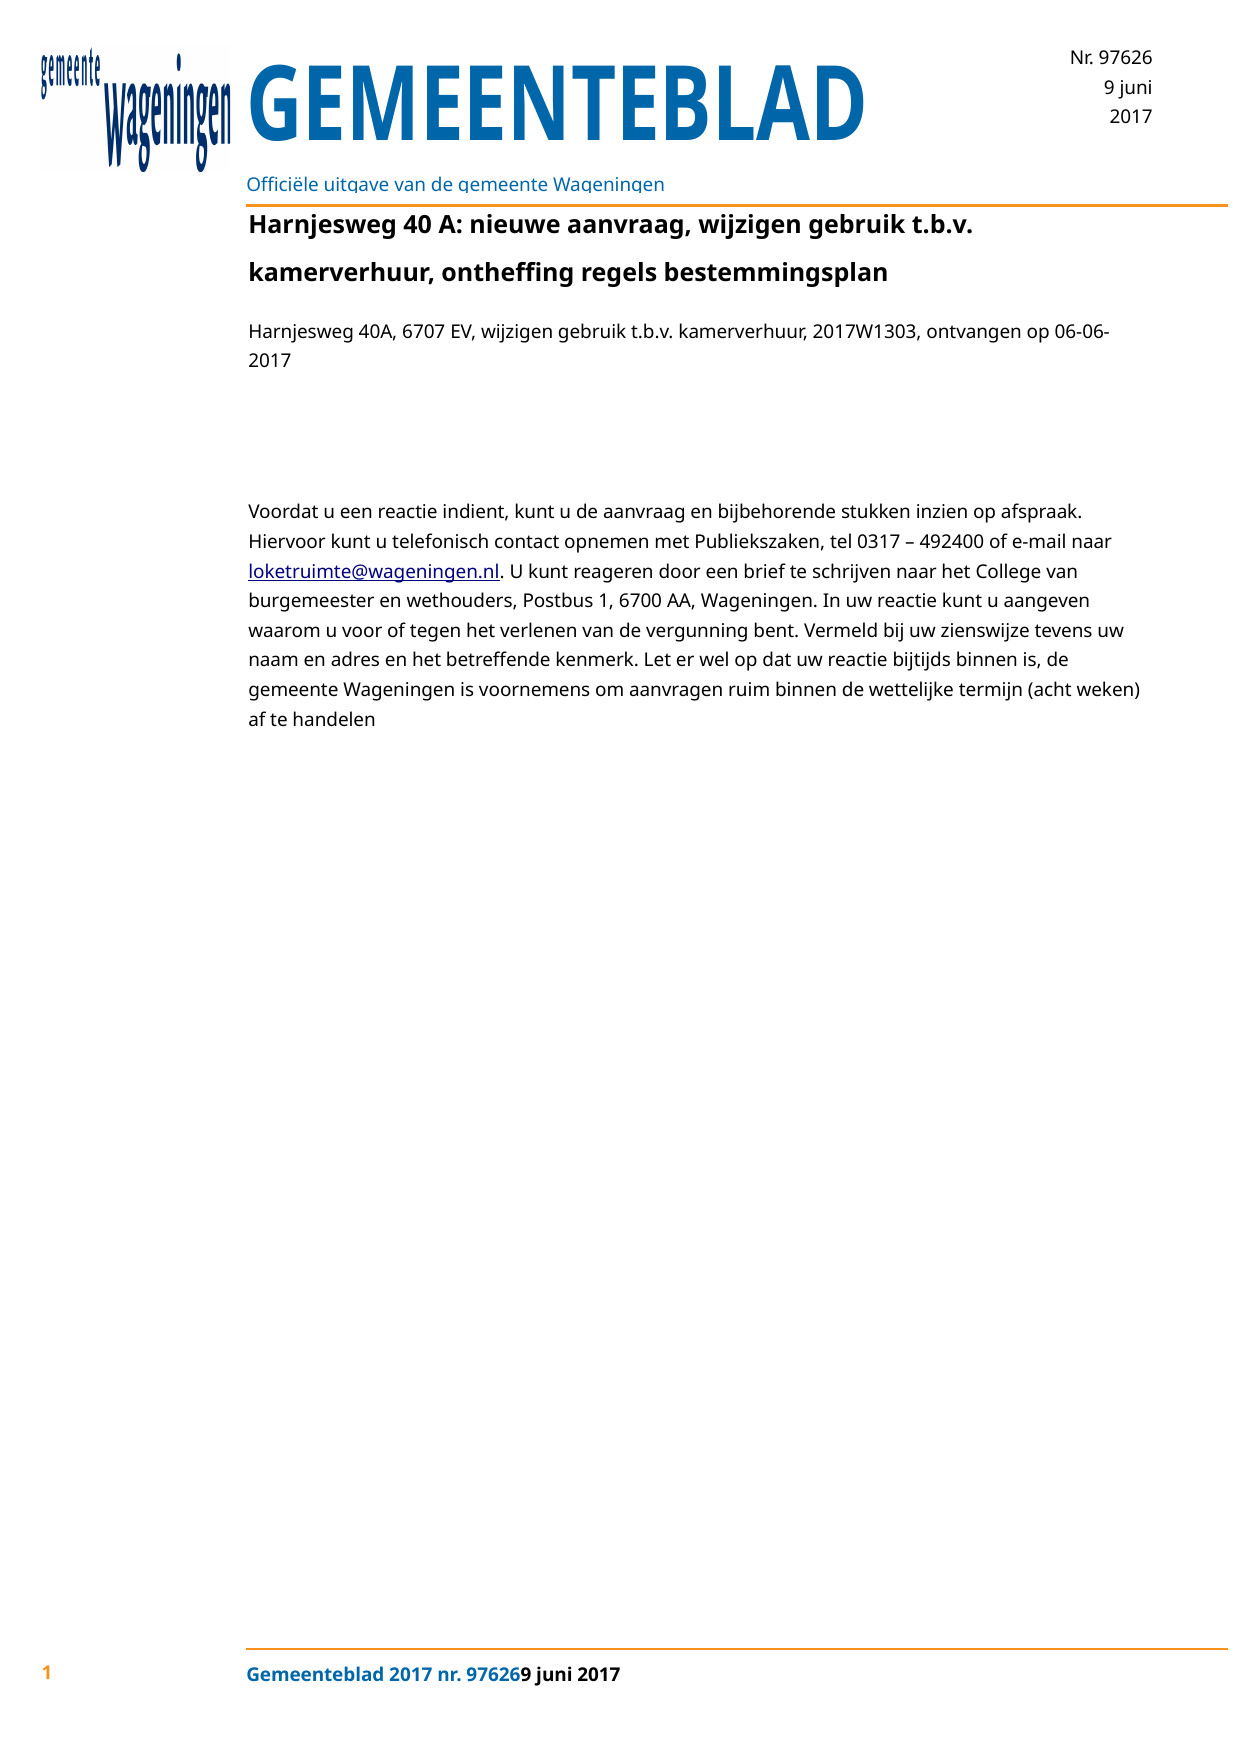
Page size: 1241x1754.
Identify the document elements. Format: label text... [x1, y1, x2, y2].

picture [41, 47, 231, 172]
text Voordat u een reactie indient, kunt u de aanvraag en bijbehorende stukken inzien op afspraak. Hiervoor kunt u telefonisch contact opnemen met Publiekszaken, tel 0317 – 492400 of e-mail naar loketruimte@wageningen.nl. U kunt reageren door een brief te schrijven naar het College van burgemeester en wethouders, Postbus 1, 6700 AA, Wageningen. In uw reactie kunt u aangeven waarom u voor of tegen het verlenen van de vergunning bent. Vermeld bij uw zienswijze tevens uw naam en adres en het betreffende kenmerk. Let er wel op dat uw reactie bijtijds binnen is, de gemeente Wageningen is voornemens om aanvragen ruim binnen de wettelijke termijn (acht weken) af te handelen [248, 499, 1152, 732]
text Harnjesweg 40A, 6707 EV, wijzigen gebruik t.b.v. kamerverhuur, 2017W1303, ontvangen op 06-06-2017 [248, 318, 1152, 373]
text Harnjesweg 40 A: nieuwe aanvraag, wijzigen gebruik t.b.v. kamerverhuur, ontheffing regels bestemmingsplan [248, 207, 1152, 288]
